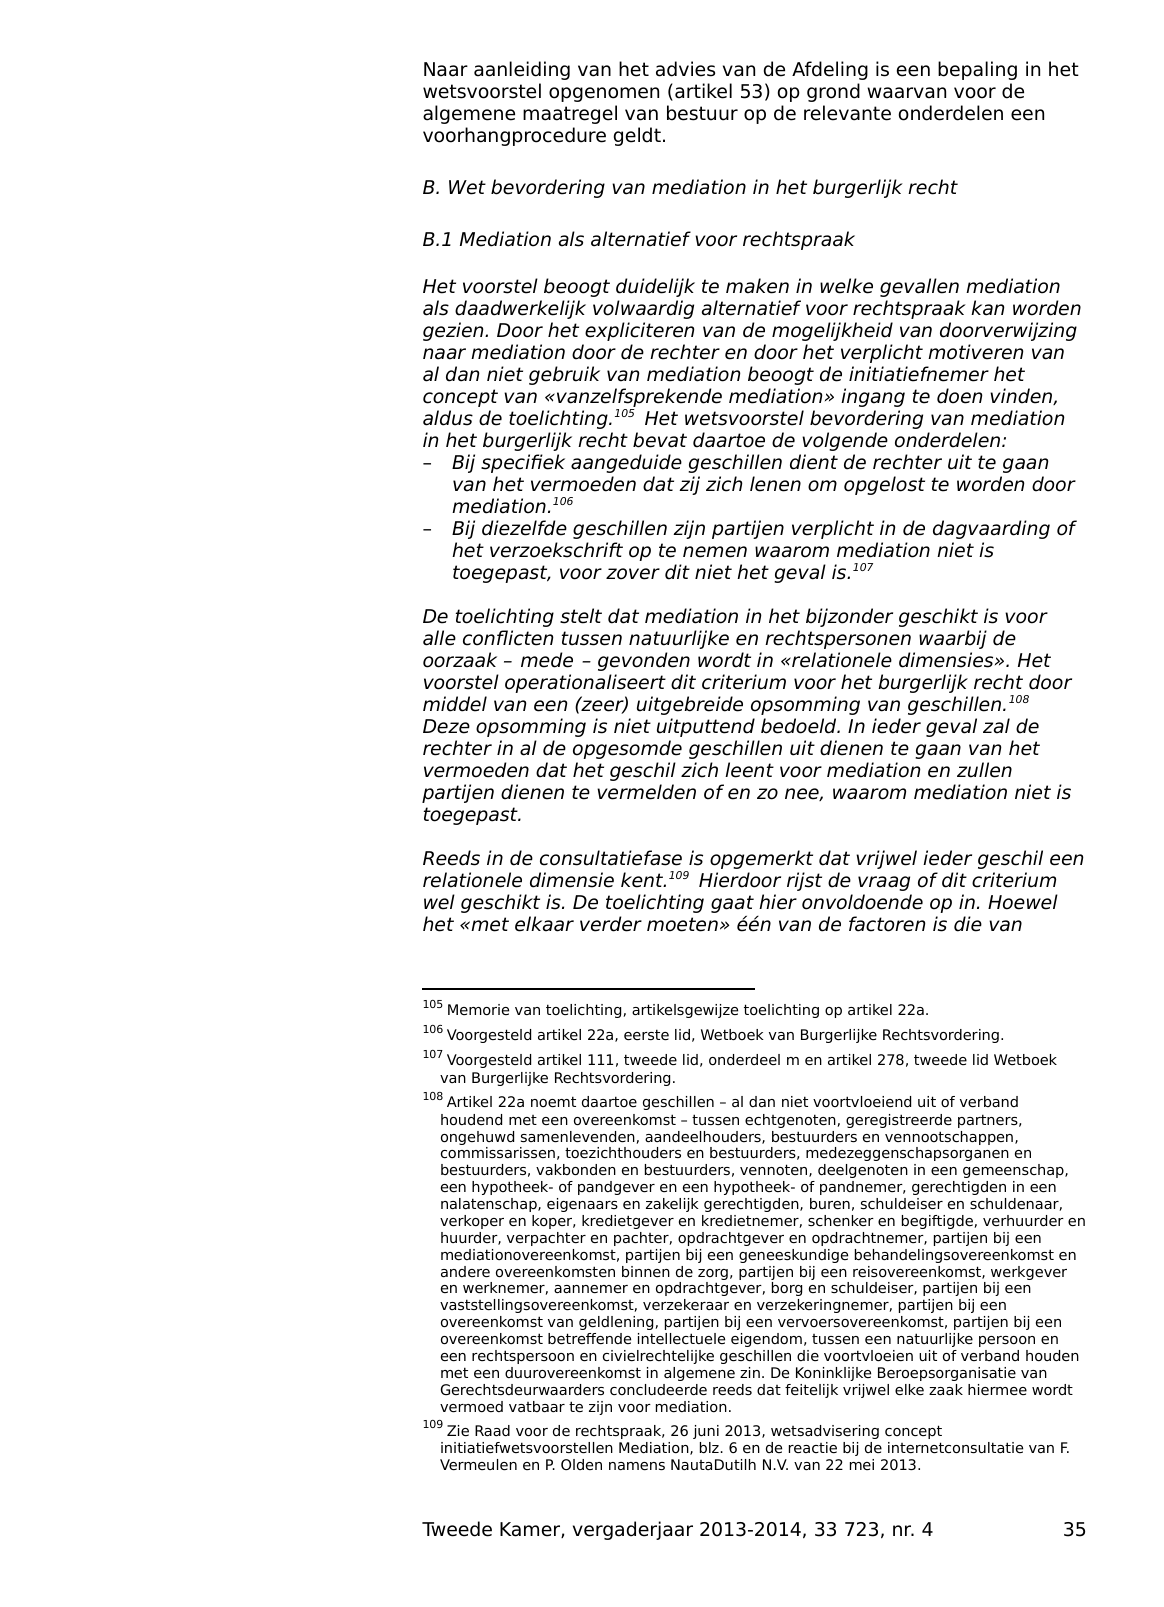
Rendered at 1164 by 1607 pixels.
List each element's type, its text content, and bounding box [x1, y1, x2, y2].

text Voorgesteld artikel 111, tweede lid, onderdeel m en artikel 278, tweede lid Wetboek van Burgerlijke Rechtsvordering. [422, 1048, 1087, 1087]
text Voorgesteld artikel 22a, eerste lid, Wetboek van Burgerlijke Rechtsvordering. [422, 1023, 1087, 1045]
text Reeds in de consultatiefase is opgemerkt dat vrijwel ieder geschil een relationele dimensie kent. Hierdoor rijst de vraag of dit criterium wel geschikt is. De toelichting gaat hier onvoldoende op in. Hoewel het «met elkaar verder moeten» één van de factoren is die van [422, 848, 1087, 936]
text Artikel 22a noemt daartoe geschillen – al dan niet voortvloeiend uit of verband houdend met een overeenkomst – tussen echtgenoten, geregistreerde partners, ongehuwd samenlevenden, aandeelhouders, bestuurders en vennootschappen, commissarissen, toezichthouders en bestuurders, medezeggenschapsorganen en bestuurders, vakbonden en bestuurders, vennoten, deelgenoten in een gemeenschap, een hypotheek- of pandgever en een hypotheek- of pandnemer, gerechtigden in een nalatenschap, eigenaars en zakelijk gerechtigden, buren, schuldeiser en schuldenaar, verkoper en koper, kredietgever en kredietnemer, schenker en begiftigde, verhuurder en huurder, verpachter en pachter, opdrachtgever en opdrachtnemer, partijen bij een mediationovereenkomst, partijen bij een geneeskundige behandelingsovereenkomst en andere overeenkomsten binnen de zorg, partijen bij een reisovereenkomst, werkgever en werknemer, aannemer en opdrachtgever, borg en schuldeiser, partijen bij een vaststellingsovereenkomst, verzekeraar en verzekeringnemer, partijen bij een overeenkomst van geldlening, partijen bij een vervoersovereenkomst, partijen bij een overeenkomst betreffende intellectuele eigendom, tussen een natuurlijke persoon en een rechtspersoon en civielrechtelijke geschillen die voortvloeien uit of verband houden met een duurovereenkomst in algemene zin. De Koninklijke Beroepsorganisatie van Gerechtsdeurwaarders concludeerde reeds dat feitelijk vrijwel elke zaak hiermee wordt vermoed vatbaar te zijn voor mediation. [422, 1090, 1087, 1416]
text – Bij diezelfde geschillen zijn partijen verplicht in de dagvaarding of het verzoekschrift op te nemen waarom mediation niet is toegepast, voor zover dit niet het geval is. [422, 518, 1087, 584]
text Het voorstel beoogt duidelijk te maken in welke gevallen mediation als daadwerkelijk volwaardig alternatief voor rechtspraak kan worden gezien. Door het expliciteren van de mogelijkheid van doorverwijzing naar mediation door de rechter en door het verplicht motiveren van al dan niet gebruik van mediation beoogt de initiatiefnemer het concept van «vanzelfsprekende mediation» ingang te doen vinden, aldus de toelichting. Het wetsvoorstel bevordering van mediation in het burgerlijk recht bevat daartoe de volgende onderdelen: [422, 276, 1087, 452]
subtitle B. Wet bevordering van mediation in het burgerlijk recht [422, 177, 1087, 199]
subtitle B.1 Mediation als alternatief voor rechtspraak [422, 229, 1087, 251]
text – Bij specifiek aangeduide geschillen dient de rechter uit te gaan van het vermoeden dat zij zich lenen om opgelost te worden door mediation. [422, 452, 1087, 518]
text Memorie van toelichting, artikelsgewijze toelichting op artikel 22a. [422, 998, 1087, 1020]
text Zie Raad voor de rechtspraak, 26 juni 2013, wetsadvisering concept initiatiefwetsvoorstellen Mediation, blz. 6 en de reactie bij de internetconsultatie van F. Vermeulen en P. Olden namens NautaDutilh N.V. van 22 mei 2013. [422, 1418, 1087, 1474]
text Naar aanleiding van het advies van de Afdeling is een bepaling in het wetsvoorstel opgenomen (artikel 53) op grond waarvan voor de algemene maatregel van bestuur op de relevante onderdelen een voorhangprocedure geldt. [422, 59, 1087, 147]
text De toelichting stelt dat mediation in het bijzonder geschikt is voor alle conflicten tussen natuurlijke en rechtspersonen waarbij de oorzaak – mede – gevonden wordt in «relationele dimensies». Het voorstel operationaliseert dit criterium voor het burgerlijk recht door middel van een (zeer) uitgebreide opsomming van geschillen. Deze opsomming is niet uitputtend bedoeld. In ieder geval zal de rechter in al de opgesomde geschillen uit dienen te gaan van het vermoeden dat het geschil zich leent voor mediation en zullen partijen dienen te vermelden of en zo nee, waarom mediation niet is toegepast. [422, 606, 1087, 826]
